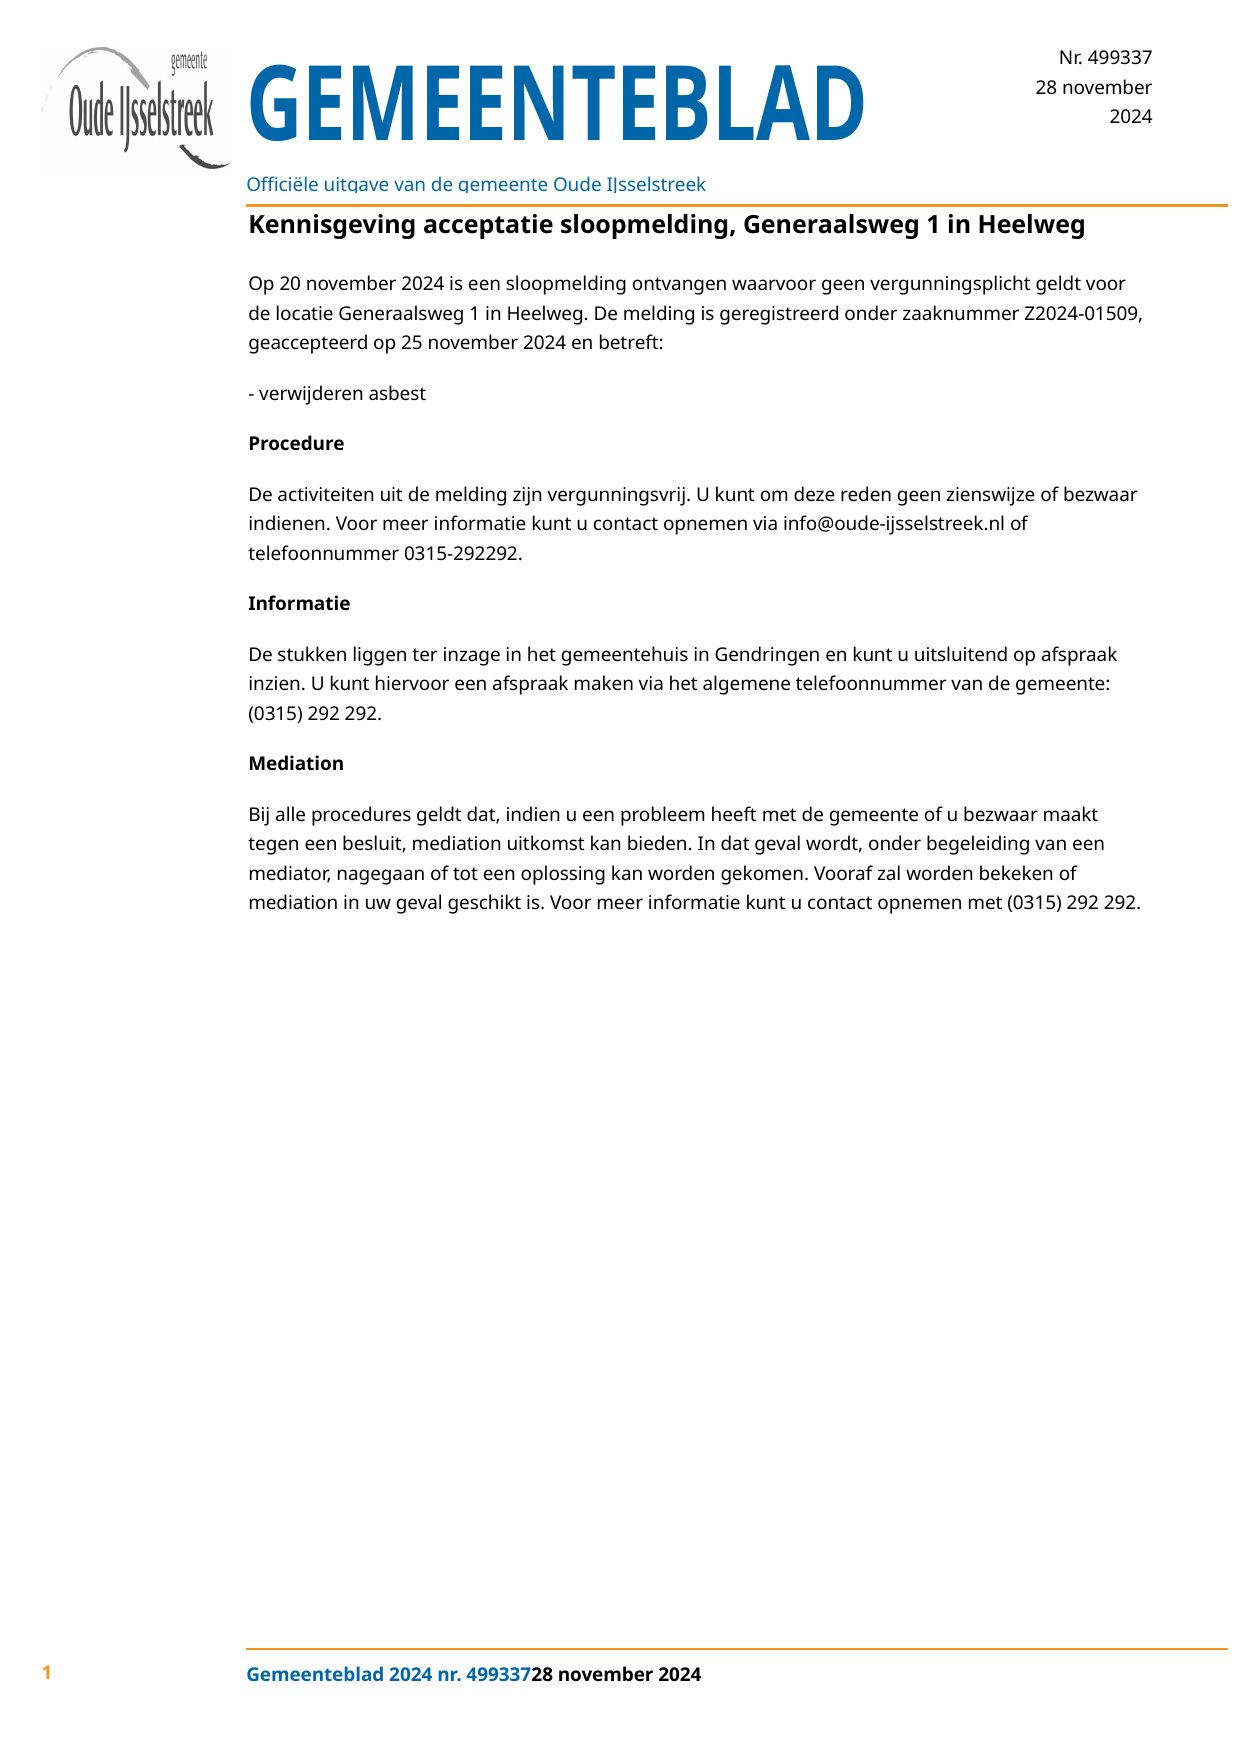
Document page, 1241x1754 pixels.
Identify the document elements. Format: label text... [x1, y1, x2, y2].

text - verwijderen asbest [248, 380, 1152, 406]
text Bij alle procedures geldt dat, indien u een probleem heeft met de gemeente of u bezwaar maakt tegen een besluit, mediation uitkomst kan bieden. In dat geval wordt, onder begeleiding van een mediator, nagegaan of tot een oplossing kan worden gekomen. Vooraf zal worden bekeken of mediation in uw geval geschikt is. Voor meer informatie kunt u contact opnemen met (0315) 292 292. [248, 801, 1152, 915]
picture [41, 47, 231, 172]
text De stukken liggen ter inzage in het gemeentehuis in Gendringen en kunt u uitsluitend op afspraak inzien. U kunt hiervoor een afspraak maken via het algemene telefoonnummer van de gemeente: (0315) 292 292. [248, 641, 1152, 726]
text Op 20 november 2024 is een sloopmelding ontvangen waarvoor geen vergunningsplicht geldt voor de locatie Generaalsweg 1 in Heelweg. De melding is geregistreerd onder zaaknummer Z2024-01509, geaccepteerd op 25 november 2024 en betreft: [248, 270, 1152, 355]
text Informatie [248, 590, 1152, 616]
text Kennisgeving acceptatie sloopmelding, Generaalsweg 1 in Heelweg [248, 207, 1152, 241]
text Procedure [248, 430, 1152, 456]
text De activiteiten uit de melding zijn vergunningsvrij. U kunt om deze reden geen zienswijze of bezwaar indienen. Voor meer informatie kunt u contact opnemen via info@oude-ijsselstreek.nl of telefoonnummer 0315-292292. [248, 481, 1152, 566]
text Mediation [248, 750, 1152, 776]
